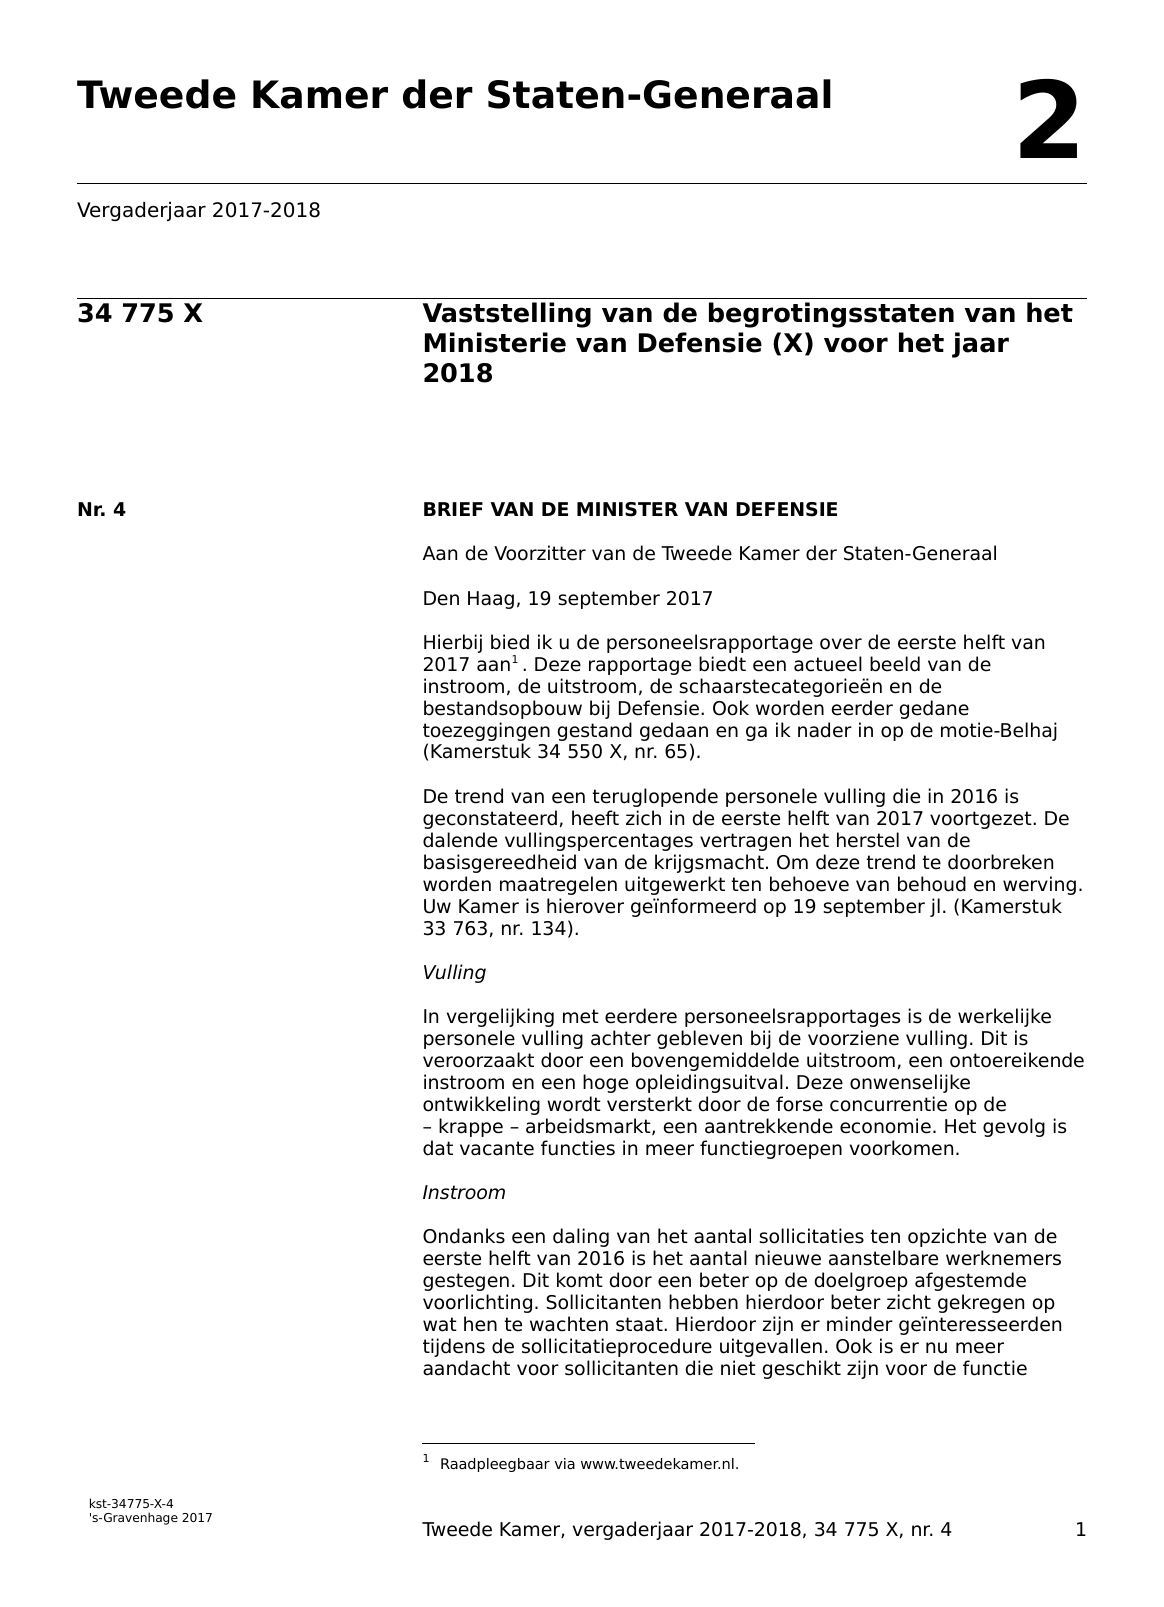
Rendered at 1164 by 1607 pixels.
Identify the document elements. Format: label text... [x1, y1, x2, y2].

text 's-Gravenhage 2017 [88, 1511, 323, 1525]
text Hierbij bied ik u de personeelsrapportage over de eerste helft van 2017 aan. Deze rapportage biedt een actueel beeld van de instroom, de uitstroom, de schaarstecategorieën en de bestandsopbouw bij Defensie. Ook worden eerder gedane toezeggingen gestand gedaan en ga ik nader in op de motie-Belhaj (Kamerstuk 34 550 X, nr. 65). [422, 632, 1087, 763]
text Ondanks een daling van het aantal sollicitaties ten opzichte van de eerste helft van 2016 is het aantal nieuwe aanstelbare werknemers gestegen. Dit komt door een beter op de doelgroep afgestemde voorlichting. Sollicitanten hebben hierdoor beter zicht gekregen op wat hen te wachten staat. Hierdoor zijn er minder geïnteresseerden tijdens de sollicitatieprocedure uitgevallen. Ook is er nu meer aandacht voor sollicitanten die niet geschikt zijn voor de functie [422, 1226, 1087, 1380]
subtitle Instroom [422, 1182, 1087, 1204]
text In vergelijking met eerdere personeelsrapportages is de werkelijke personele vulling achter gebleven bij de voorziene vulling. Dit is veroorzaakt door een bovengemiddelde uitstroom, een ontoereikende instroom en een hoge opleidingsuitval. Deze onwenselijke ontwikkeling wordt versterkt door de forse concurrentie op de – krappe – arbeidsmarkt, een aantrekkende economie. Het gevolg is dat vacante functies in meer functiegroepen voorkomen. [422, 1006, 1087, 1160]
text De trend van een teruglopende personele vulling die in 2016 is geconstateerd, heeft zich in de eerste helft van 2017 voortgezet. De dalende vullingspercentages vertragen het herstel van de basisgereedheid van de krijgsmacht. Om deze trend te doorbreken worden maatregelen uitgewerkt ten behoeve van behoud en werving. Uw Kamer is hierover geïnformeerd op 19 september jl. (Kamerstuk 33 763, nr. 134). [422, 786, 1087, 939]
subtitle 34 775 X Vaststelling van de begrotingsstaten van het Ministerie van Defensie (X) voor het jaar 2018 [77, 299, 1087, 388]
subtitle Vulling [422, 962, 1087, 984]
text Aan de Voorzitter van de Tweede Kamer der Staten-Generaal [422, 543, 1087, 565]
table_header 2 [886, 59, 1087, 183]
table_cell Vergaderjaar 2017-2018 [77, 184, 1087, 298]
text Raadpleegbaar via www.tweedekamer.nl. [422, 1452, 1087, 1474]
subtitle Nr. 4 BRIEF VAN DE MINISTER VAN DEFENSIE [77, 499, 1087, 521]
table_header Tweede Kamer der Staten-Generaal [77, 59, 886, 183]
text kst-34775-X-4 [88, 1497, 323, 1511]
text Den Haag, 19 september 2017 [422, 587, 1087, 609]
